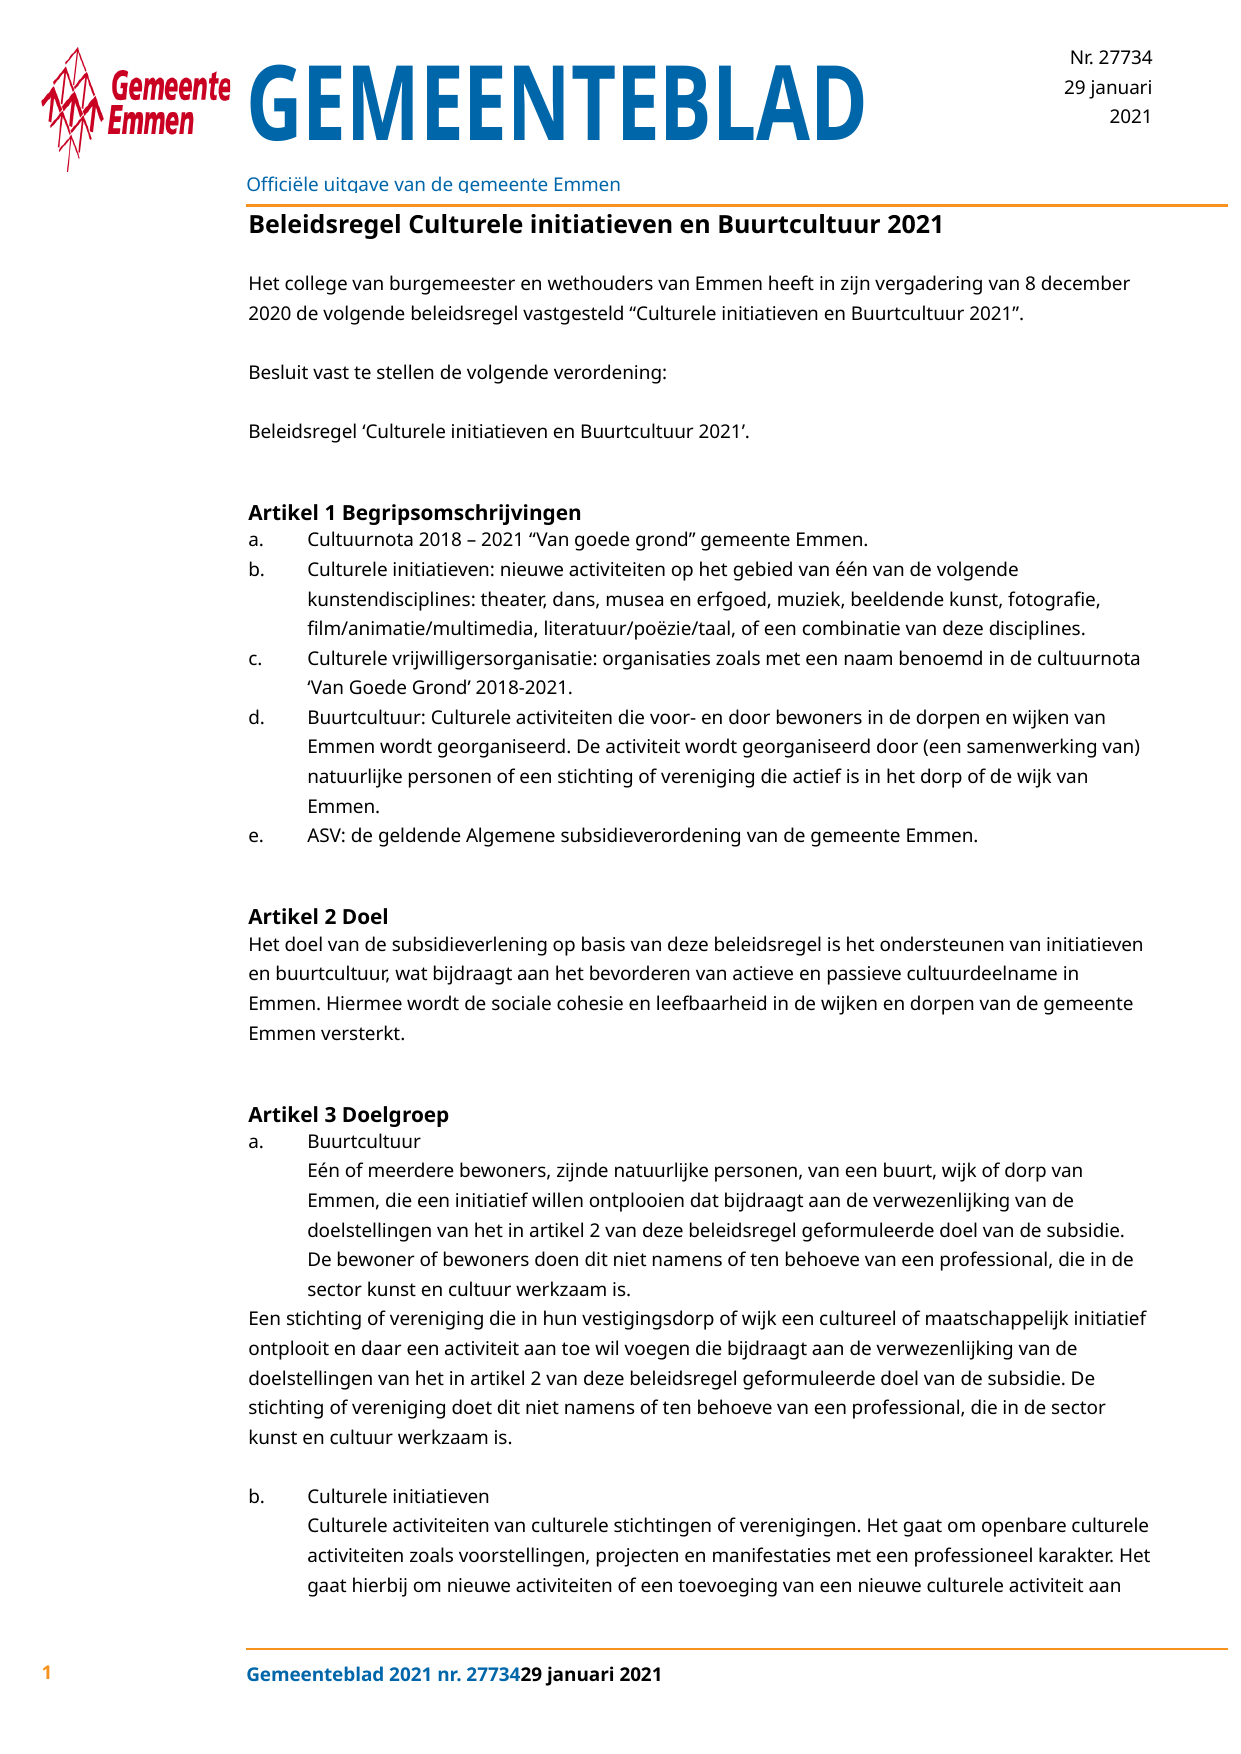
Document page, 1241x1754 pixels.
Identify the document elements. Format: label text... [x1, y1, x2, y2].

list Culturele vrijwilligersorganisatie: organisaties zoals met een naam benoemd in de cultuurnota ‘Van Goede Grond’ 2018-2021. [248, 645, 1152, 700]
list Buurtcultuur [248, 1128, 1152, 1154]
text Artikel 1 Begripsomschrijvingen [248, 498, 1152, 527]
text Beleidsregel ‘Culturele initiatieven en Buurtcultuur 2021’. [248, 418, 1152, 444]
picture [41, 47, 231, 172]
text Artikel 3 Doelgroep [248, 1100, 1152, 1128]
text Het doel van de subsidieverlening op basis van deze beleidsregel is het ondersteunen van initiatieven en buurtcultuur, wat bijdraagt aan het bevorderen van actieve en passieve cultuurdeelname in Emmen. Hiermee wordt de sociale cohesie en leefbaarheid in de wijken en dorpen van de gemeente Emmen versterkt. [248, 931, 1152, 1045]
list Cultuurnota 2018 – 2021 “Van goede grond” gemeente Emmen. [248, 527, 1152, 552]
list Eén of meerdere bewoners, zijnde natuurlijke personen, van een buurt, wijk of dorp van Emmen, die een initiatief willen ontplooien dat bijdraagt aan de verwezenlijking van de doelstellingen van het in artikel 2 van deze beleidsregel geformuleerde doel van de subsidie. De bewoner of bewoners doen dit niet namens of ten behoeve van een professional, die in de sector kunst en cultuur werkzaam is. [248, 1158, 1152, 1302]
list Culturele initiatieven: nieuwe activiteiten op het gebied van één van de volgende kunstendisciplines: theater, dans, musea en erfgoed, muziek, beeldende kunst, fotografie, film/animatie/multimedia, literatuur/poëzie/taal, of een combinatie van deze disciplines. [248, 556, 1152, 641]
text Artikel 2 Doel [248, 902, 1152, 931]
text Een stichting of vereniging die in hun vestigingsdorp of wijk een cultureel of maatschappelijk initiatief ontplooit en daar een activiteit aan toe wil voegen die bijdraagt aan de verwezenlijking van de doelstellingen van het in artikel 2 van deze beleidsregel geformuleerde doel van de subsidie. De stichting of vereniging doet dit niet namens of ten behoeve van een professional, die in de sector kunst en cultuur werkzaam is. [248, 1306, 1152, 1450]
list Buurtcultuur: Culturele activiteiten die voor- en door bewoners in de dorpen en wijken van Emmen wordt georganiseerd. De activiteit wordt georganiseerd door (een samenwerking van) natuurlijke personen of een stichting of vereniging die actief is in het dorp of de wijk van Emmen. [248, 704, 1152, 819]
text Besluit vast te stellen de volgende verordening: [248, 359, 1152, 385]
text Beleidsregel Culturele initiatieven en Buurtcultuur 2021 [248, 207, 1152, 241]
list Culturele activiteiten van culturele stichtingen of verenigingen. Het gaat om openbare culturele activiteiten zoals voorstellingen, projecten en manifestaties met een professioneel karakter. Het gaat hierbij om nieuwe activiteiten of een toevoeging van een nieuwe culturele activiteit aan [248, 1513, 1152, 1598]
text Het college van burgemeester en wethouders van Emmen heeft in zijn vergadering van 8 december 2020 de volgende beleidsregel vastgesteld “Culturele initiatieven en Buurtcultuur 2021”. [248, 270, 1152, 326]
list Culturele initiatieven [248, 1483, 1152, 1509]
list ASV: de geldende Algemene subsidieverordening van de gemeente Emmen. [248, 822, 1152, 848]
